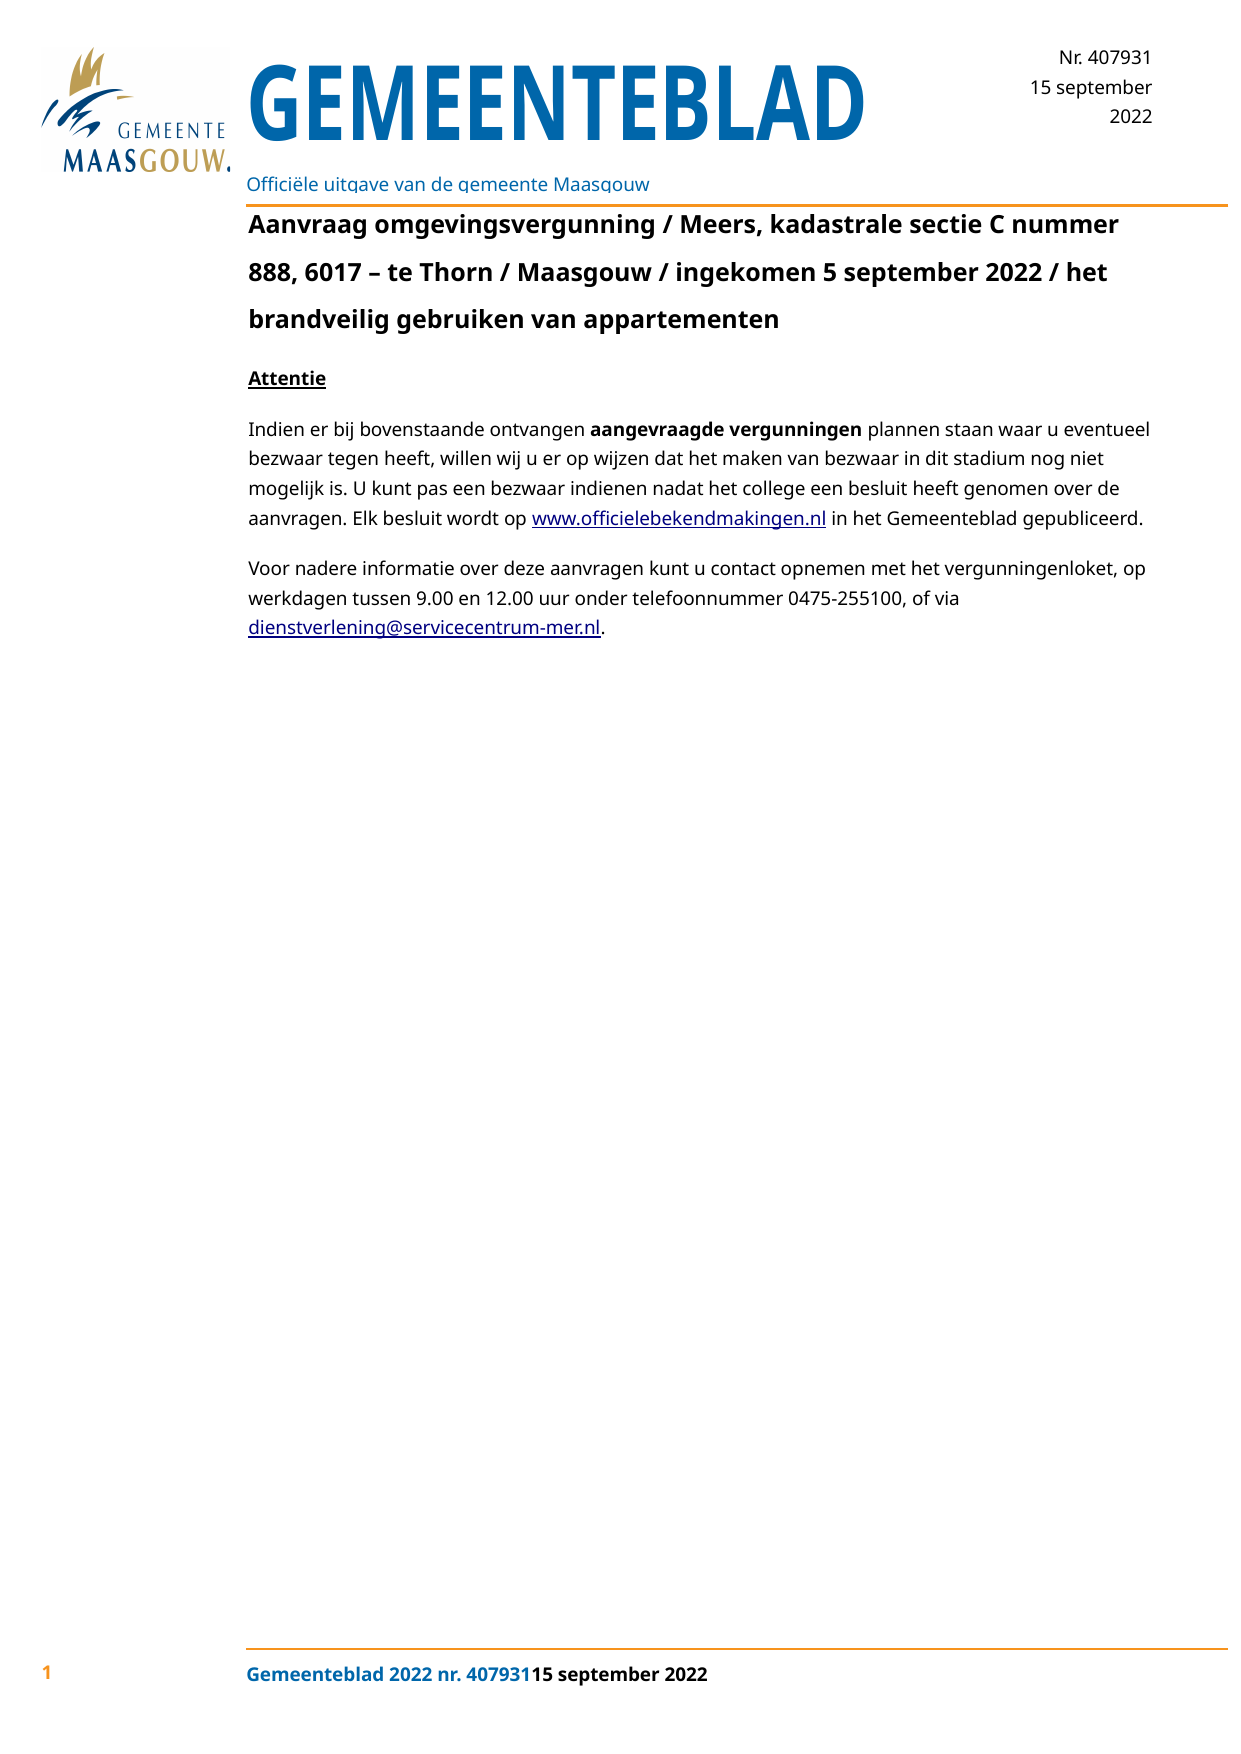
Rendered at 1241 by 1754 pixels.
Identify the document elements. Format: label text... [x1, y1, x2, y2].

text Voor nadere informatie over deze aanvragen kunt u contact opnemen met het vergunningenloket, op werkdagen tussen 9.00 en 12.00 uur onder telefoonnummer 0475-255100, of via dienstverlening@servicecentrum-mer.nl. [248, 555, 1152, 640]
text Indien er bij bovenstaande ontvangen aangevraagde vergunningen plannen staan waar u eventueel bezwaar tegen heeft, willen wij u er op wijzen dat het maken van bezwaar in dit stadium nog niet mogelijk is. U kunt pas een bezwaar indienen nadat het college een besluit heeft genomen over de aanvragen. Elk besluit wordt op www.officielebekendmakingen.nl in het Gemeenteblad gepubliceerd. [248, 416, 1152, 530]
text Aanvraag omgevingsvergunning / Meers, kadastrale sectie C nummer 888, 6017 – te Thorn / Maasgouw / ingekomen 5 september 2022 / het brandveilig gebruiken van appartementen [248, 207, 1152, 336]
picture [41, 47, 231, 172]
text Attentie [248, 366, 1152, 391]
